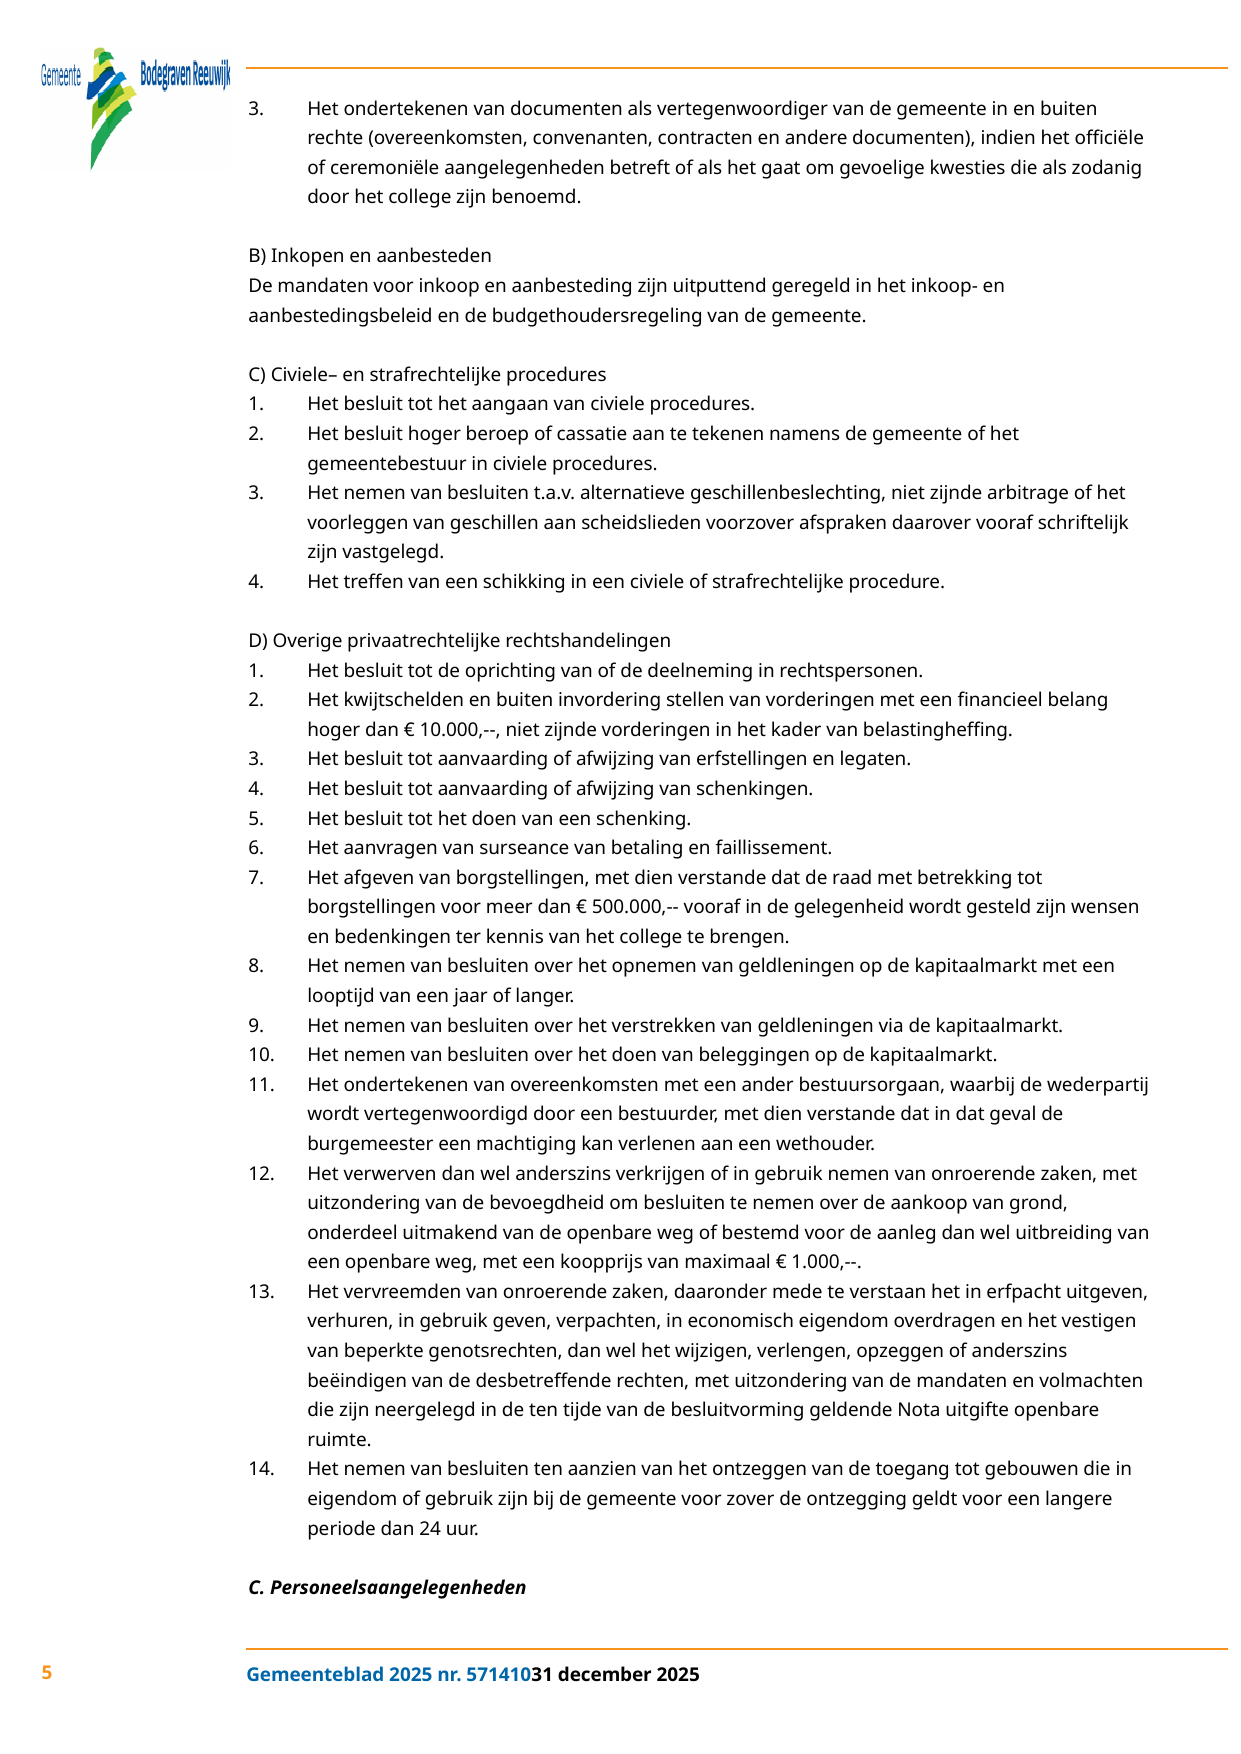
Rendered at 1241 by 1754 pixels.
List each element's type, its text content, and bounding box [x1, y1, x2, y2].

list Het nemen van besluiten over het doen van beleggingen op de kapitaalmarkt. [248, 1041, 1152, 1067]
list Het kwijtschelden en buiten invordering stellen van vorderingen met een financieel belang hoger dan € 10.000,--, niet zijnde vorderingen in het kader van belastingheffing. [248, 686, 1152, 742]
list Het nemen van besluiten ten aanzien van het ontzeggen van de toegang tot gebouwen die in eigendom of gebruik zijn bij de gemeente voor zover de ontzegging geldt voor een langere periode dan 24 uur. [248, 1456, 1152, 1541]
text De mandaten voor inkoop en aanbesteding zijn uitputtend geregeld in het inkoop- en aanbestedingsbeleid en de budgethoudersregeling van de gemeente. [248, 272, 1152, 328]
list Het besluit tot het aangaan van civiele procedures. [248, 391, 1152, 416]
list Het verwerven dan wel anderszins verkrijgen of in gebruik nemen van onroerende zaken, met uitzondering van de bevoegdheid om besluiten te nemen over de aankoop van grond, onderdeel uitmakend van de openbare weg of bestemd voor de aanleg dan wel uitbreiding van een openbare weg, met een koopprijs van maximaal € 1.000,--. [248, 1160, 1152, 1274]
list Het nemen van besluiten over het opnemen van geldleningen op de kapitaalmarkt met een looptijd van een jaar of langer. [248, 953, 1152, 1008]
list Het nemen van besluiten t.a.v. alternatieve geschillenbeslechting, niet zijnde arbitrage of het voorleggen van geschillen aan scheidslieden voorzover afspraken daarover vooraf schriftelijk zijn vastgelegd. [248, 479, 1152, 564]
text C) Civiele– en strafrechtelijke procedures [248, 361, 1152, 387]
list Het ondertekenen van documenten als vertegenwoordiger van de gemeente in en buiten rechte (overeenkomsten, convenanten, contracten en andere documenten), indien het officiële of ceremoniële aangelegenheden betreft of als het gaat om gevoelige kwesties die als zodanig door het college zijn benoemd. [248, 95, 1152, 209]
text D) Overige privaatrechtelijke rechtshandelingen [248, 627, 1152, 653]
list Het aanvragen van surseance van betaling en faillissement. [248, 834, 1152, 860]
list Het besluit tot aanvaarding of afwijzing van schenkingen. [248, 775, 1152, 801]
list Het besluit tot aanvaarding of afwijzing van erfstellingen en legaten. [248, 746, 1152, 771]
list Het besluit tot het doen van een schenking. [248, 805, 1152, 831]
list Het afgeven van borgstellingen, met dien verstande dat de raad met betrekking tot borgstellingen voor meer dan € 500.000,-- vooraf in de gelegenheid wordt gesteld zijn wensen en bedenkingen ter kennis van het college te brengen. [248, 864, 1152, 949]
text B) Inkopen en aanbesteden [248, 243, 1152, 268]
list Het treffen van een schikking in een civiele of strafrechtelijke procedure. [248, 568, 1152, 594]
list Het nemen van besluiten over het verstrekken van geldleningen via de kapitaalmarkt. [248, 1012, 1152, 1038]
list Het ondertekenen van overeenkomsten met een ander bestuursorgaan, waarbij de wederpartij wordt vertegenwoordigd door een bestuurder, met dien verstande dat in dat geval de burgemeester een machtiging kan verlenen aan een wethouder. [248, 1071, 1152, 1156]
text C. Personeelsaangelegenheden [248, 1574, 1152, 1600]
list Het besluit tot de oprichting van of de deelneming in rechtspersonen. [248, 657, 1152, 683]
picture [41, 47, 231, 172]
list Het vervreemden van onroerende zaken, daaronder mede te verstaan het in erfpacht uitgeven, verhuren, in gebruik geven, verpachten, in economisch eigendom overdragen en het vestigen van beperkte genotsrechten, dan wel het wijzigen, verlengen, opzeggen of anderszins beëindigen van de desbetreffende rechten, met uitzondering van de mandaten en volmachten die zijn neergelegd in de ten tijde van de besluitvorming geldende Nota uitgifte openbare ruimte. [248, 1278, 1152, 1452]
list Het besluit hoger beroep of cassatie aan te tekenen namens de gemeente of het gemeentebestuur in civiele procedures. [248, 420, 1152, 476]
